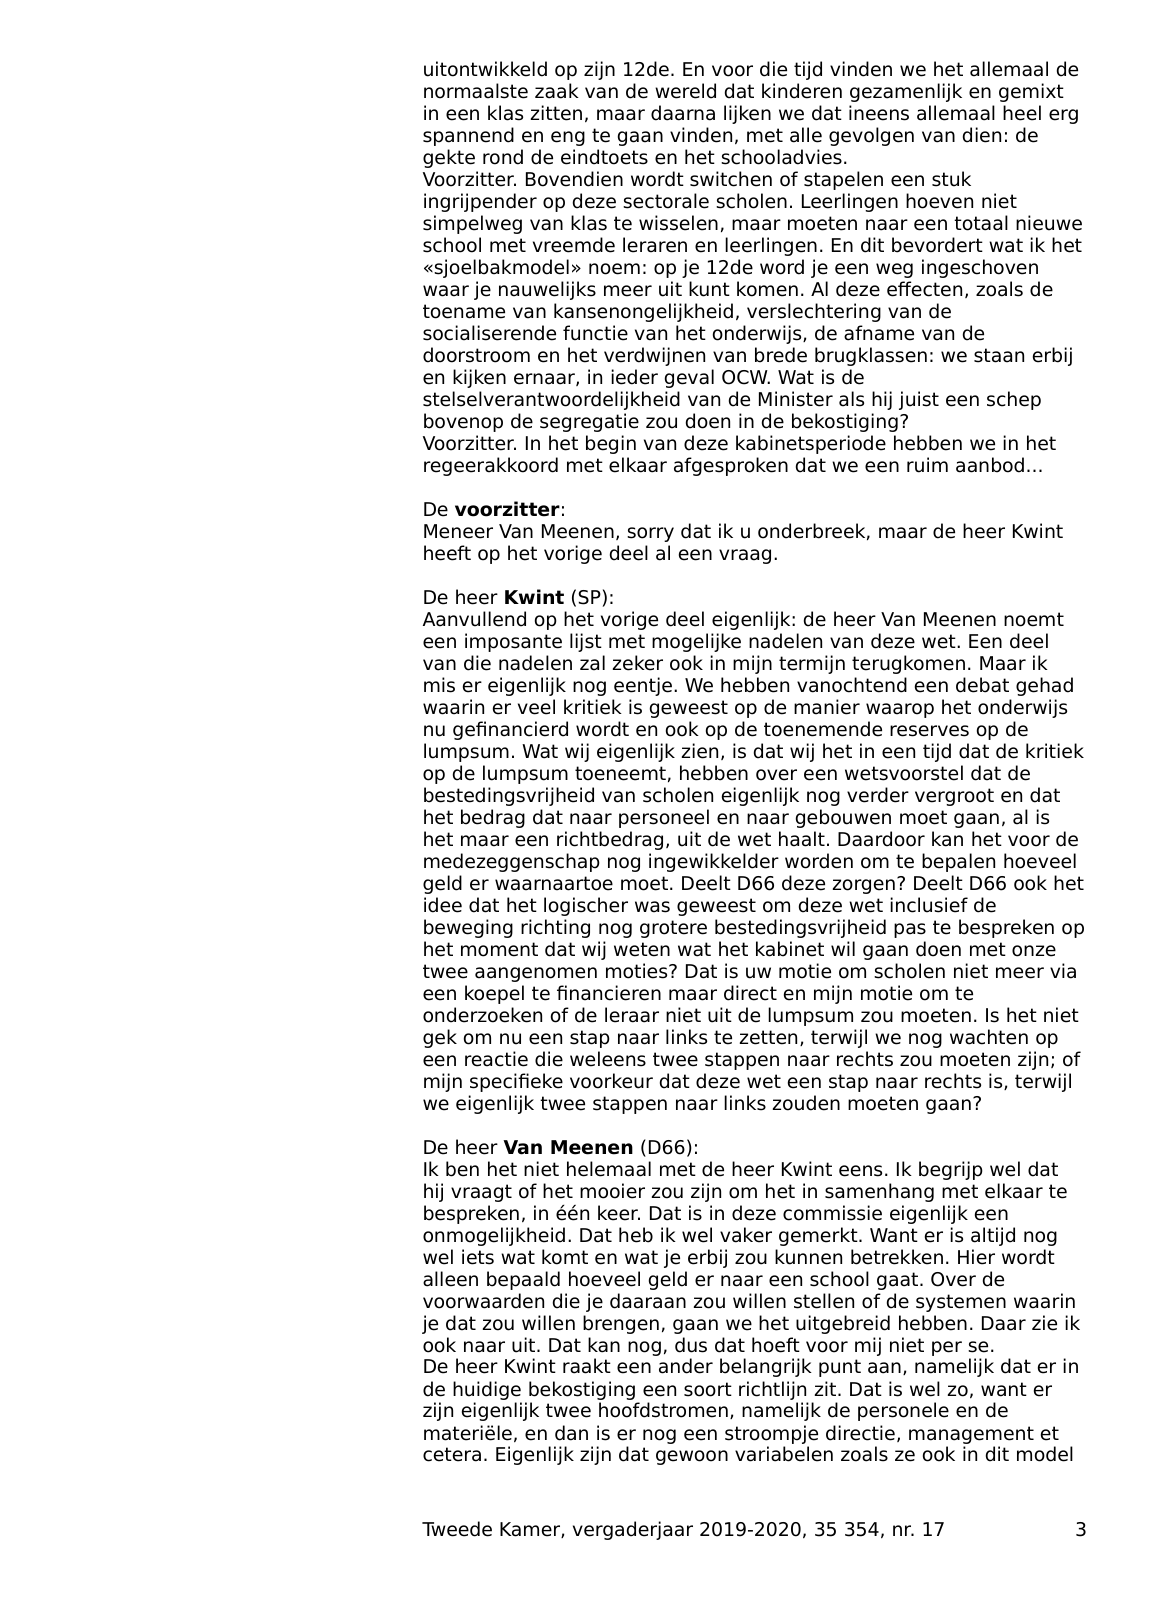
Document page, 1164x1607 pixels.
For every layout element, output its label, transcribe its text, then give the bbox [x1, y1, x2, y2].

text Ik ben het niet helemaal met de heer Kwint eens. Ik begrijp wel dat hij vraagt of het mooier zou zijn om het in samenhang met elkaar te bespreken, in één keer. Dat is in deze commissie eigenlijk een onmogelijkheid. Dat heb ik wel vaker gemerkt. Want er is altijd nog wel iets wat komt en wat je erbij zou kunnen betrekken. Hier wordt alleen bepaald hoeveel geld er naar een school gaat. Over de voorwaarden die je daaraan zou willen stellen of de systemen waarin je dat zou willen brengen, gaan we het uitgebreid hebben. Daar zie ik ook naar uit. Dat kan nog, dus dat hoeft voor mij niet per se. [422, 1159, 1087, 1356]
text De heer Kwint (SP): [422, 587, 1087, 609]
text Voorzitter. In het begin van deze kabinetsperiode hebben we in het regeerakkoord met elkaar afgesproken dat we een ruim aanbod... [422, 433, 1087, 477]
text De voorzitter: [422, 499, 1087, 521]
text Voorzitter. Bovendien wordt switchen of stapelen een stuk ingrijpender op deze sectorale scholen. Leerlingen hoeven niet simpelweg van klas te wisselen, maar moeten naar een totaal nieuwe school met vreemde leraren en leerlingen. En dit bevordert wat ik het «sjoelbakmodel» noem: op je 12de word je een weg ingeschoven waar je nauwelijks meer uit kunt komen. Al deze effecten, zoals de toename van kansenongelijkheid, verslechtering van de socialiserende functie van het onderwijs, de afname van de doorstroom en het verdwijnen van brede brugklassen: we staan erbij en kijken ernaar, in ieder geval OCW. Wat is de stelselverantwoordelijkheid van de Minister als hij juist een schep bovenop de segregatie zou doen in de bekostiging? [422, 169, 1087, 433]
text Meneer Van Meenen, sorry dat ik u onderbreek, maar de heer Kwint heeft op het vorige deel al een vraag. [422, 521, 1087, 565]
text De heer Kwint raakt een ander belangrijk punt aan, namelijk dat er in de huidige bekostiging een soort richtlijn zit. Dat is wel zo, want er zijn eigenlijk twee hoofdstromen, namelijk de personele en de materiële, en dan is er nog een stroompje directie, management et cetera. Eigenlijk zijn dat gewoon variabelen zoals ze ook in dit model [422, 1356, 1087, 1466]
text De heer Van Meenen (D66): [422, 1137, 1087, 1159]
text uitontwikkeld op zijn 12de. En voor die tijd vinden we het allemaal de normaalste zaak van de wereld dat kinderen gezamenlijk en gemixt in een klas zitten, maar daarna lijken we dat ineens allemaal heel erg spannend en eng te gaan vinden, met alle gevolgen van dien: de gekte rond de eindtoets en het schooladvies. [422, 59, 1087, 169]
text Aanvullend op het vorige deel eigenlijk: de heer Van Meenen noemt een imposante lijst met mogelijke nadelen van deze wet. Een deel van die nadelen zal zeker ook in mijn termijn terugkomen. Maar ik mis er eigenlijk nog eentje. We hebben vanochtend een debat gehad waarin er veel kritiek is geweest op de manier waarop het onderwijs nu gefinancierd wordt en ook op de toenemende reserves op de lumpsum. Wat wij eigenlijk zien, is dat wij het in een tijd dat de kritiek op de lumpsum toeneemt, hebben over een wetsvoorstel dat de bestedingsvrijheid van scholen eigenlijk nog verder vergroot en dat het bedrag dat naar personeel en naar gebouwen moet gaan, al is het maar een richtbedrag, uit de wet haalt. Daardoor kan het voor de medezeggenschap nog ingewikkelder worden om te bepalen hoeveel geld er waarnaartoe moet. Deelt D66 deze zorgen? Deelt D66 ook het idee dat het logischer was geweest om deze wet inclusief de beweging richting nog grotere bestedingsvrijheid pas te bespreken op het moment dat wij weten wat het kabinet wil gaan doen met onze twee aangenomen moties? Dat is uw motie om scholen niet meer via een koepel te financieren maar direct en mijn motie om te onderzoeken of de leraar niet uit de lumpsum zou moeten. Is het niet gek om nu een stap naar links te zetten, terwijl we nog wachten op een reactie die weleens twee stappen naar rechts zou moeten zijn; of mijn specifieke voorkeur dat deze wet een stap naar rechts is, terwijl we eigenlijk twee stappen naar links zouden moeten gaan? [422, 609, 1087, 1114]
